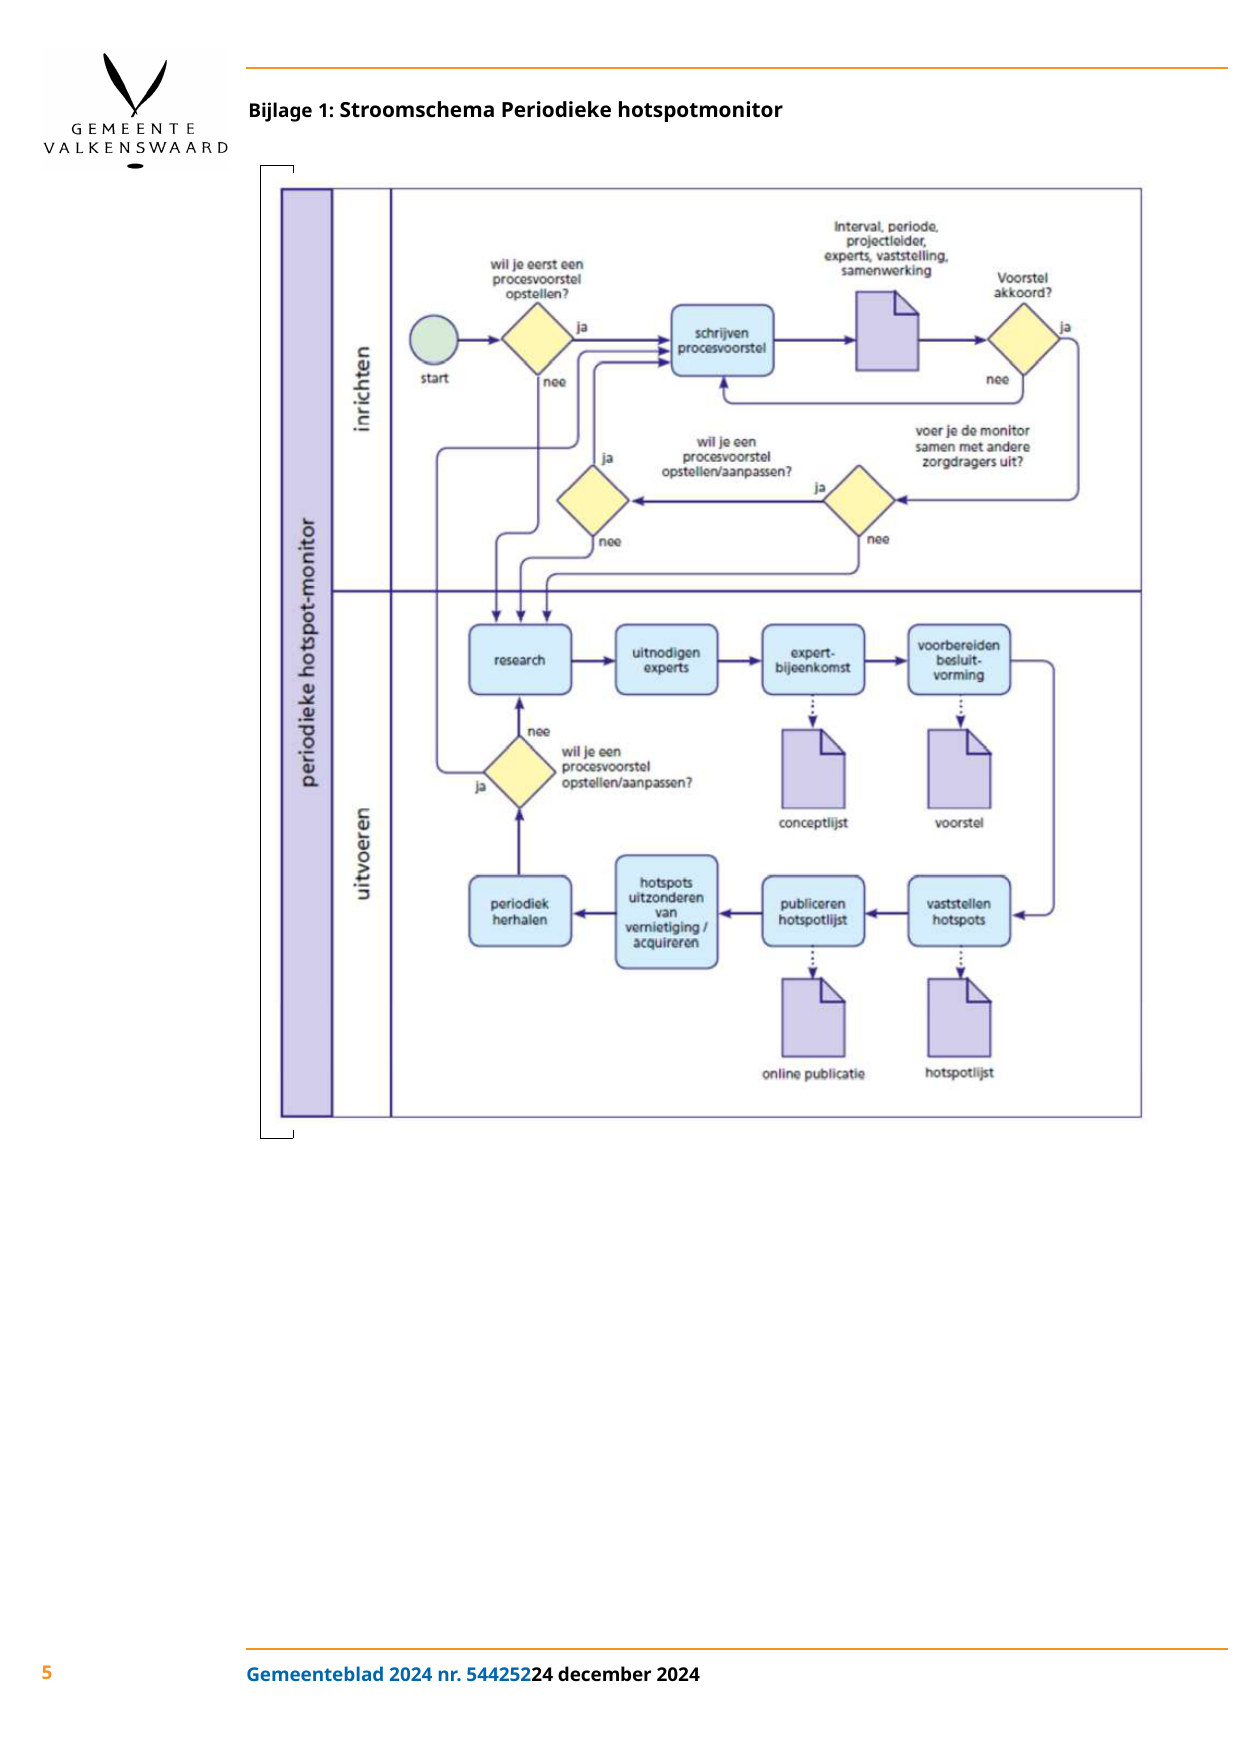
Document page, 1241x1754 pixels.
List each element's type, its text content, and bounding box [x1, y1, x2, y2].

picture [268, 173, 1155, 1130]
picture [41, 47, 231, 172]
text Bijlage 1: Stroomschema Periodieke hotspotmonitor [248, 95, 1152, 123]
